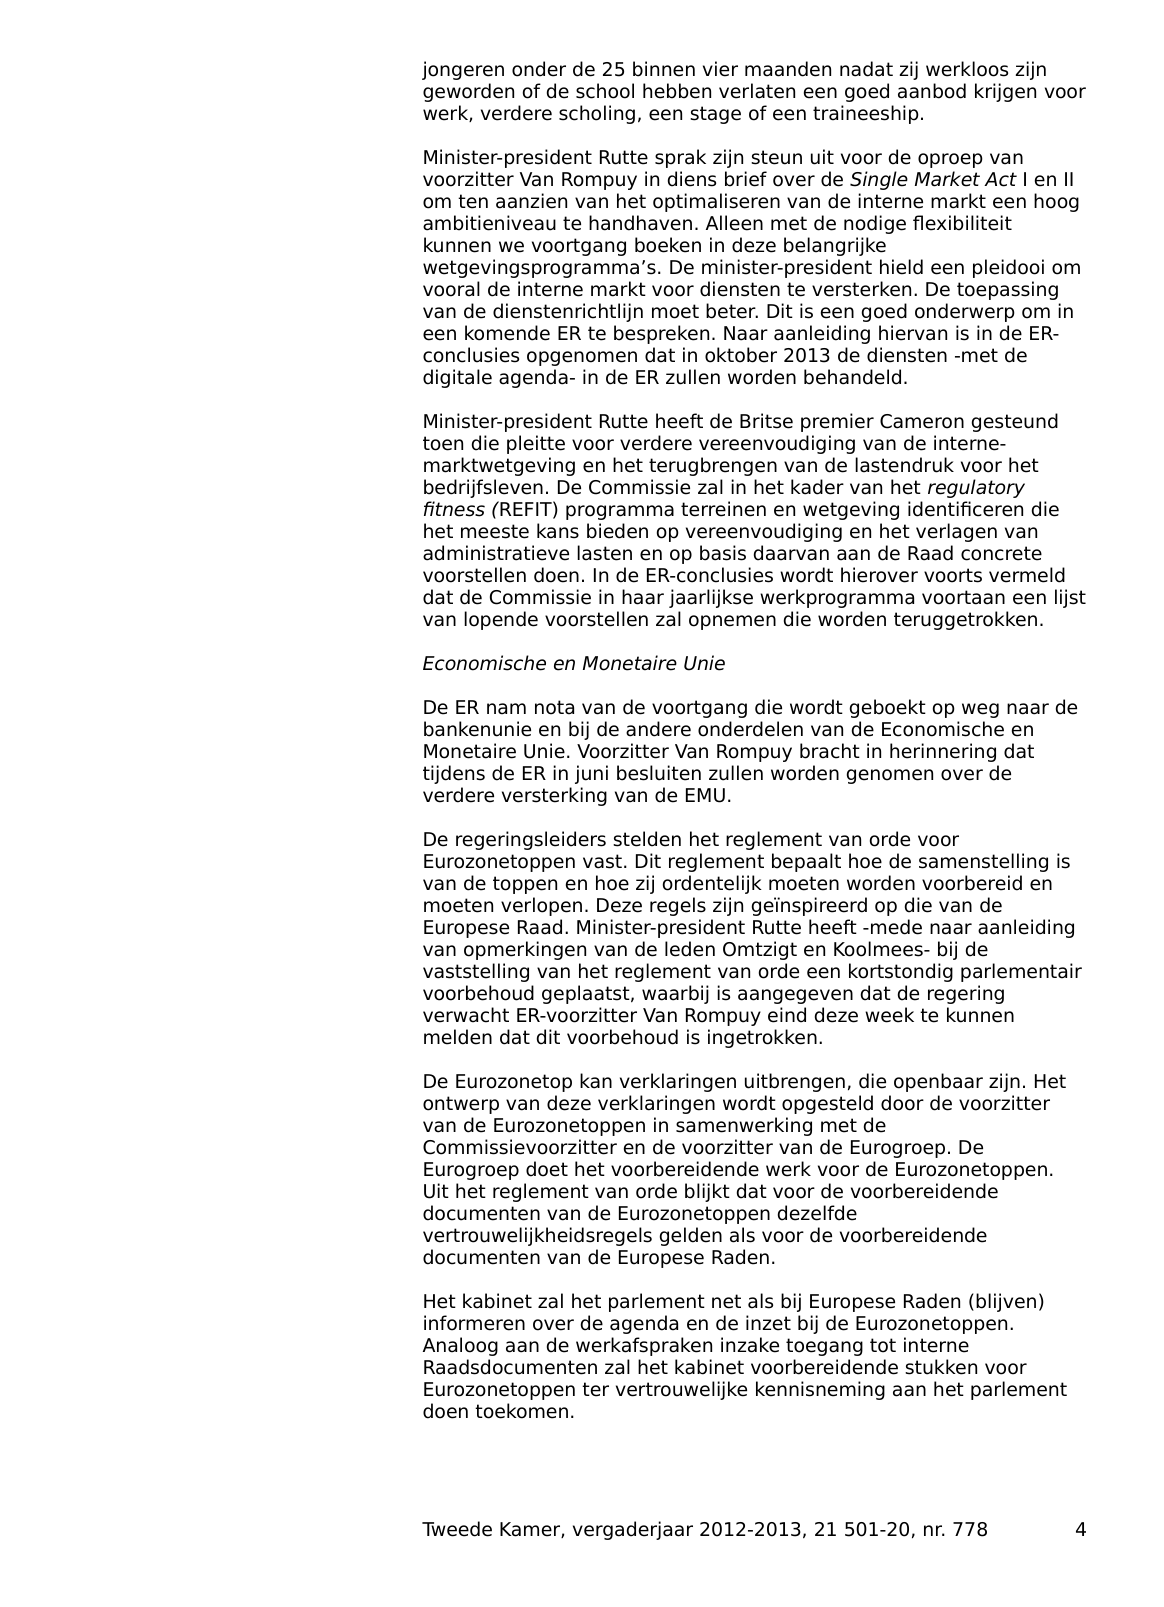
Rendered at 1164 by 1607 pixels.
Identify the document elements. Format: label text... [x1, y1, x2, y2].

text De regeringsleiders stelden het reglement van orde voor Eurozonetoppen vast. Dit reglement bepaalt hoe de samenstelling is van de toppen en hoe zij ordentelijk moeten worden voorbereid en moeten verlopen. Deze regels zijn geïnspireerd op die van de Europese Raad. Minister-president Rutte heeft -mede naar aanleiding van opmerkingen van de leden Omtzigt en Koolmees- bij de vaststelling van het reglement van orde een kortstondig parlementair voorbehoud geplaatst, waarbij is aangegeven dat de regering verwacht ER-voorzitter Van Rompuy eind deze week te kunnen melden dat dit voorbehoud is ingetrokken. [422, 829, 1087, 1049]
text Minister-president Rutte heeft de Britse premier Cameron gesteund toen die pleitte voor verdere vereenvoudiging van de interne-marktwetgeving en het terugbrengen van de lastendruk voor het bedrijfsleven. De Commissie zal in het kader van het regulatory fitness (REFIT) programma terreinen en wetgeving identificeren die het meeste kans bieden op vereenvoudiging en het verlagen van administratieve lasten en op basis daarvan aan de Raad concrete voorstellen doen. In de ER-conclusies wordt hierover voorts vermeld dat de Commissie in haar jaarlijkse werkprogramma voortaan een lijst van lopende voorstellen zal opnemen die worden teruggetrokken. [422, 411, 1087, 631]
text De ER nam nota van de voortgang die wordt geboekt op weg naar de bankenunie en bij de andere onderdelen van de Economische en Monetaire Unie. Voorzitter Van Rompuy bracht in herinnering dat tijdens de ER in juni besluiten zullen worden genomen over de verdere versterking van de EMU. [422, 697, 1087, 807]
text jongeren onder de 25 binnen vier maanden nadat zij werkloos zijn geworden of de school hebben verlaten een goed aanbod krijgen voor werk, verdere scholing, een stage of een traineeship. [422, 59, 1087, 125]
text Minister-president Rutte sprak zijn steun uit voor de oproep van voorzitter Van Rompuy in diens brief over de Single Market Act I en II om ten aanzien van het optimaliseren van de interne markt een hoog ambitieniveau te handhaven. Alleen met de nodige flexibiliteit kunnen we voortgang boeken in deze belangrijke wetgevingsprogramma’s. De minister-president hield een pleidooi om vooral de interne markt voor diensten te versterken. De toepassing van de dienstenrichtlijn moet beter. Dit is een goed onderwerp om in een komende ER te bespreken. Naar aanleiding hiervan is in de ER-conclusies opgenomen dat in oktober 2013 de diensten -met de digitale agenda- in de ER zullen worden behandeld. [422, 147, 1087, 389]
text Het kabinet zal het parlement net als bij Europese Raden (blijven) informeren over de agenda en de inzet bij de Eurozonetoppen. Analoog aan de werkafspraken inzake toegang tot interne Raadsdocumenten zal het kabinet voorbereidende stukken voor Eurozonetoppen ter vertrouwelijke kennisneming aan het parlement doen toekomen. [422, 1291, 1087, 1423]
subtitle Economische en Monetaire Unie [422, 653, 1087, 675]
text De Eurozonetop kan verklaringen uitbrengen, die openbaar zijn. Het ontwerp van deze verklaringen wordt opgesteld door de voorzitter van de Eurozonetoppen in samenwerking met de Commissievoorzitter en de voorzitter van de Eurogroep. De Eurogroep doet het voorbereidende werk voor de Eurozonetoppen. Uit het reglement van orde blijkt dat voor de voorbereidende documenten van de Eurozonetoppen dezelfde vertrouwelijkheidsregels gelden als voor de voorbereidende documenten van de Europese Raden. [422, 1071, 1087, 1269]
